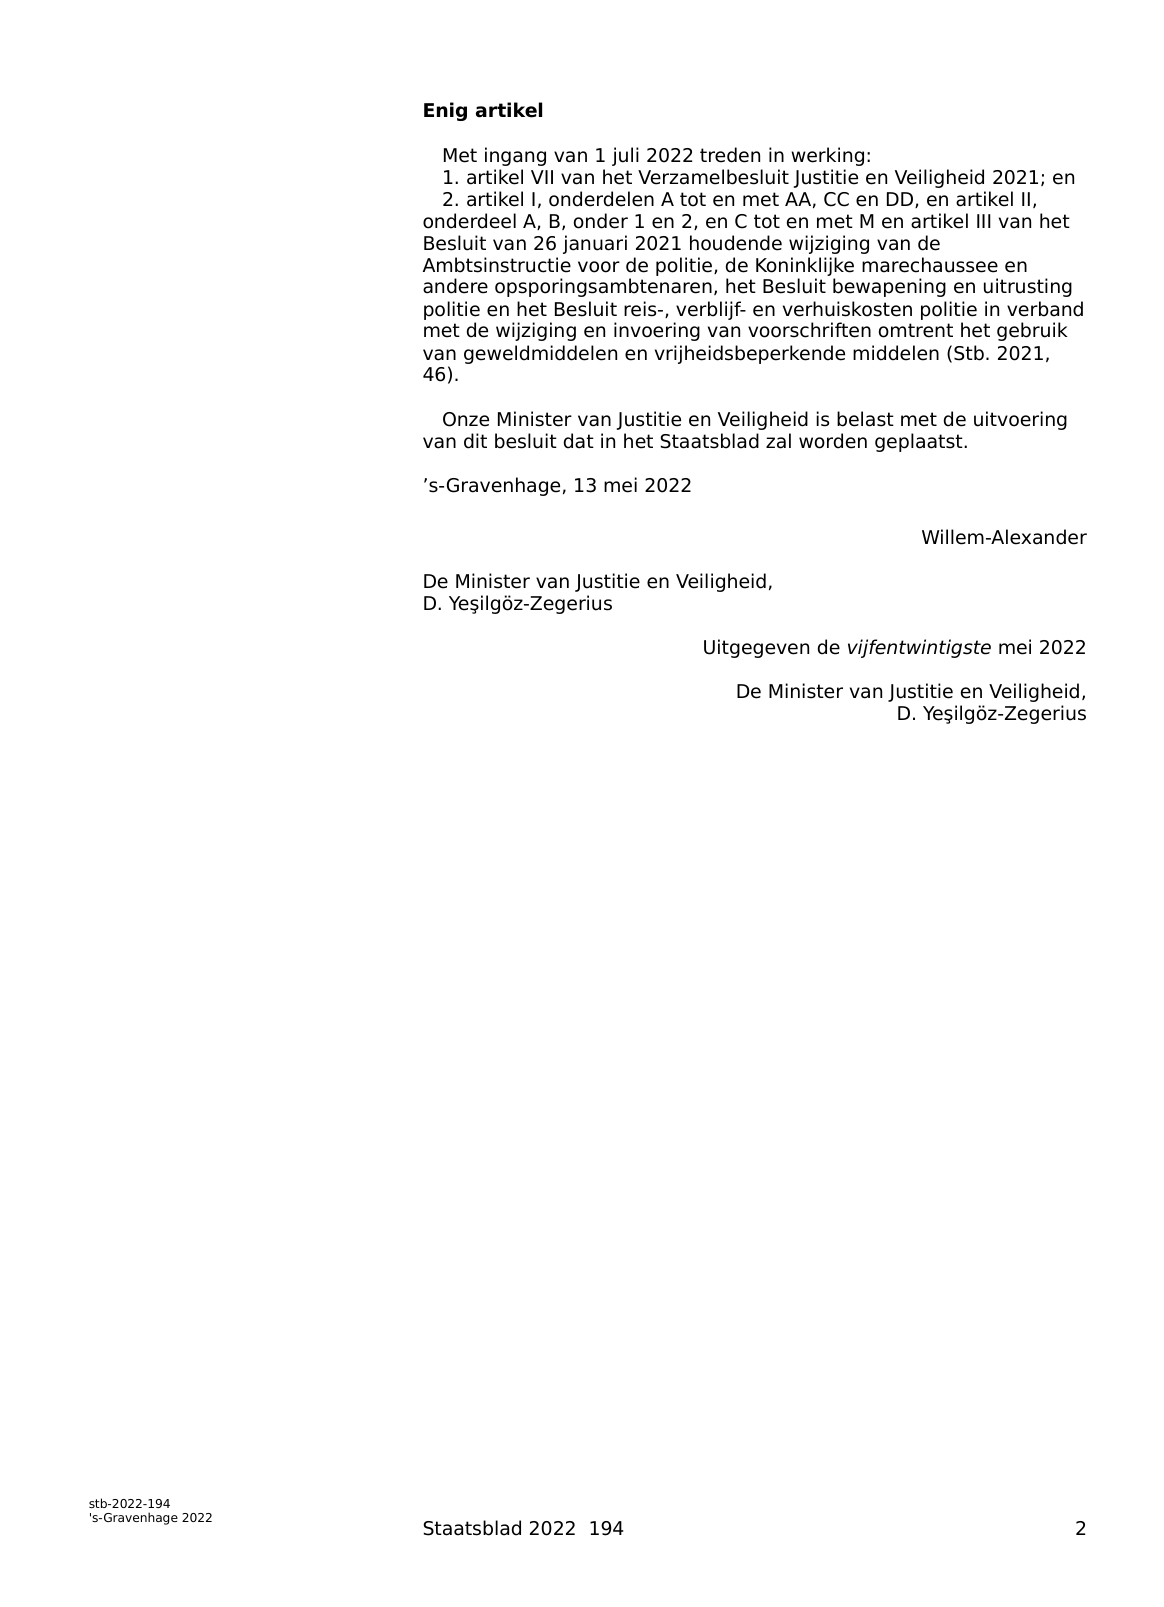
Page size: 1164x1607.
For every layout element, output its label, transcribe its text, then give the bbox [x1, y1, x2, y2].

text 2. artikel I, onderdelen A tot en met AA, CC en DD, en artikel II, onderdeel A, B, onder 1 en 2, en C tot en met M en artikel III van het Besluit van 26 januari 2021 houdende wijziging van de Ambtsinstructie voor de politie, de Koninklijke marechaussee en andere opsporingsambtenaren, het Besluit bewapening en uitrusting politie en het Besluit reis-, verblijf- en verhuiskosten politie in verband met de wijziging en invoering van voorschriften omtrent het gebruik van geweldmiddelen en vrijheidsbeperkende middelen (Stb. 2021, 46). [422, 188, 1087, 386]
text Onze Minister van Justitie en Veiligheid is belast met de uitvoering van dit besluit dat in het Staatsblad zal worden geplaatst. [422, 408, 1087, 452]
text stb-2022-194 [88, 1497, 323, 1511]
text Willem-Alexander [422, 527, 1087, 549]
text De Minister van Justitie en Veiligheid, D. Yeşilgöz-Zegerius [422, 681, 1087, 725]
text ’s-Gravenhage, 13 mei 2022 [422, 475, 1087, 497]
text Met ingang van 1 juli 2022 treden in werking: [422, 144, 1087, 167]
text Uitgegeven de vijfentwintigste mei 2022 [422, 637, 1087, 659]
subtitle Enig artikel [422, 100, 1087, 122]
text 's-Gravenhage 2022 [88, 1511, 323, 1525]
text De Minister van Justitie en Veiligheid, D. Yeşilgöz-Zegerius [422, 571, 1087, 615]
text 1. artikel VII van het Verzamelbesluit Justitie en Veiligheid 2021; en [422, 167, 1087, 188]
